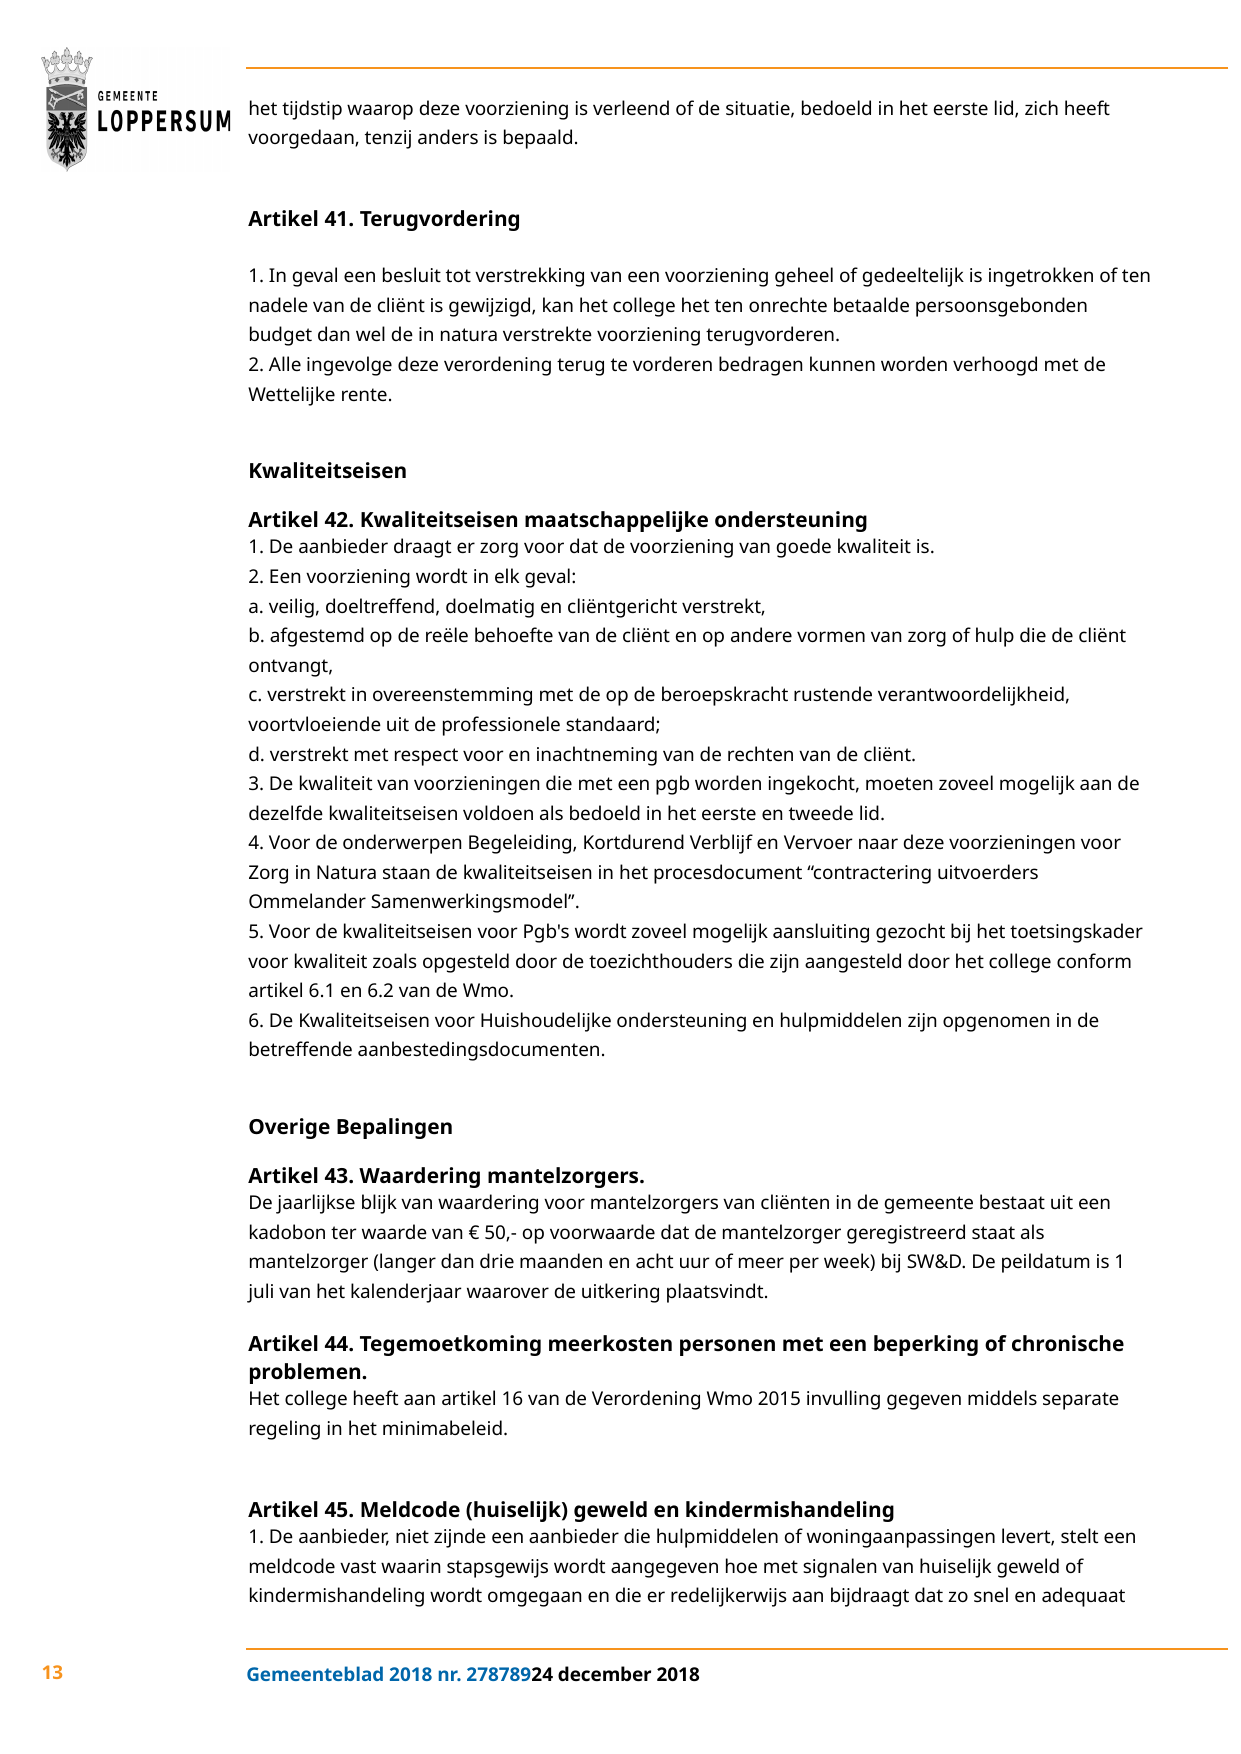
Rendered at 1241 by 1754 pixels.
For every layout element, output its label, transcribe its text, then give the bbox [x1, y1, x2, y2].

text 2. Een voorziening wordt in elk geval: [248, 563, 1152, 589]
picture [41, 47, 231, 172]
text Artikel 42. Kwaliteitseisen maatschappelijke ondersteuning [248, 505, 1152, 534]
text 5. Voor de kwaliteitseisen voor Pgb's wordt zoveel mogelijk aansluiting gezocht bij het toetsingskader voor kwaliteit zoals opgesteld door de toezichthouders die zijn aangesteld door het college conform artikel 6.1 en 6.2 van de Wmo. [248, 918, 1152, 1003]
text 1. De aanbieder draagt er zorg voor dat de voorziening van goede kwaliteit is. [248, 534, 1152, 559]
text b. afgestemd op de reële behoefte van de cliënt en op andere vormen van zorg of hulp die de cliënt ontvangt, [248, 622, 1152, 678]
text Het college heeft aan artikel 16 van de Verordening Wmo 2015 invulling gegeven middels separate regeling in het minimabeleid. [248, 1386, 1152, 1441]
text Artikel 41. Terugvordering [248, 204, 1152, 233]
text Artikel 43. Waardering mantelzorgers. [248, 1161, 1152, 1189]
text De jaarlijkse blijk van waardering voor mantelzorgers van cliënten in de gemeente bestaat uit een kadobon ter waarde van € 50,- op voorwaarde dat de mantelzorger geregistreerd staat als mantelzorger (langer dan drie maanden en acht uur of meer per week) bij SW&D. De peildatum is 1 juli van het kalenderjaar waarover de uitkering plaatsvindt. [248, 1189, 1152, 1304]
text Kwaliteitseisen [248, 456, 1152, 484]
text 4. Voor de onderwerpen Begeleiding, Kortdurend Verblijf en Vervoer naar deze voorzieningen voor Zorg in Natura staan de kwaliteitseisen in het procesdocument “contractering uitvoerders Ommelander Samenwerkingsmodel’’. [248, 829, 1152, 914]
text d. verstrekt met respect voor en inachtneming van de rechten van de cliënt. [248, 741, 1152, 766]
text a. veilig, doeltreffend, doelmatig en cliëntgericht verstrekt, [248, 593, 1152, 618]
text Overige Bepalingen [248, 1112, 1152, 1140]
text 1. In geval een besluit tot verstrekking van een voorziening geheel of gedeeltelijk is ingetrokken of ten nadele van de cliënt is gewijzigd, kan het college het ten onrechte betaalde persoonsgebonden budget dan wel de in natura verstrekte voorziening terugvorderen. [248, 262, 1152, 347]
text 2. Alle ingevolge deze verordening terug te vorderen bedragen kunnen worden verhoogd met de Wettelijke rente. [248, 351, 1152, 406]
text c. verstrekt in overeenstemming met de op de beroepskracht rustende verantwoordelijkheid, voortvloeiende uit de professionele standaard; [248, 682, 1152, 737]
text Artikel 45. Meldcode (huiselijk) geweld en kindermishandeling [248, 1495, 1152, 1523]
text Artikel 44. Tegemoetkoming meerkosten personen met een beperking of chronische problemen. [248, 1329, 1152, 1386]
text 3. De kwaliteit van voorzieningen die met een pgb worden ingekocht, moeten zoveel mogelijk aan de dezelfde kwaliteitseisen voldoen als bedoeld in het eerste en tweede lid. [248, 770, 1152, 826]
text 6. De Kwaliteitseisen voor Huishoudelijke ondersteuning en hulpmiddelen zijn opgenomen in de betreffende aanbestedingsdocumenten. [248, 1007, 1152, 1062]
text het tijdstip waarop deze voorziening is verleend of de situatie, bedoeld in het eerste lid, zich heeft voorgedaan, tenzij anders is bepaald. [248, 95, 1152, 150]
text 1. De aanbieder, niet zijnde een aanbieder die hulpmiddelen of woningaanpassingen levert, stelt een meldcode vast waarin stapsgewijs wordt aangegeven hoe met signalen van huiselijk geweld of kindermishandeling wordt omgegaan en die er redelijkerwijs aan bijdraagt dat zo snel en adequaat [248, 1523, 1152, 1608]
